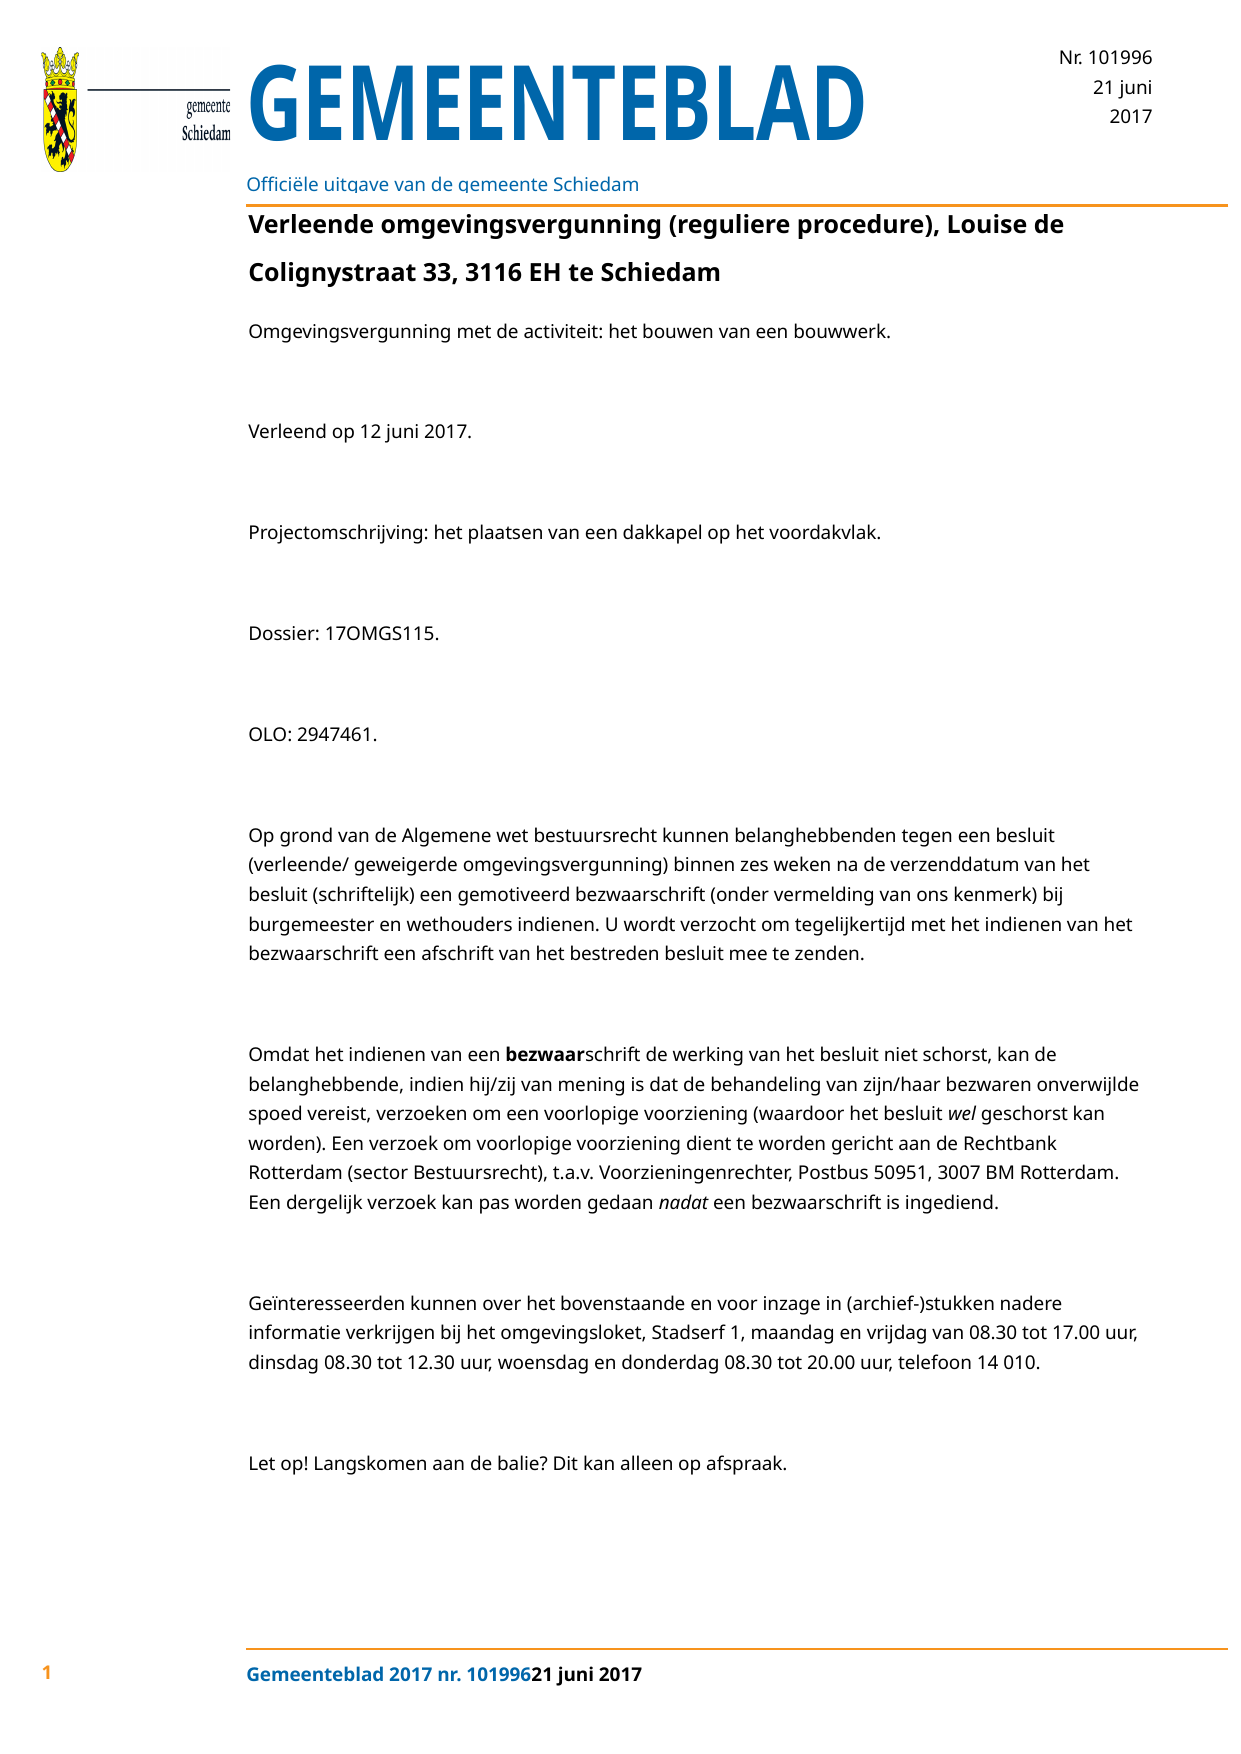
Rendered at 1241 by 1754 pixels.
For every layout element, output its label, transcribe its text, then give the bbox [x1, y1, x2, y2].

text Let op! Langskomen aan de balie? Dit kan alleen op afspraak. [248, 1450, 1152, 1476]
text Projectomschrijving: het plaatsen van een dakkapel op het voordakvlak. [248, 519, 1152, 545]
text Dossier: 17OMGS115. [248, 620, 1152, 646]
text Omdat het indienen van een bezwaarschrift de werking van het besluit niet schorst, kan de belanghebbende, indien hij/zij van mening is dat de behandeling van zijn/haar bezwaren onverwijlde spoed vereist, verzoeken om een voorlopige voorziening (waardoor het besluit wel geschorst kan worden). Een verzoek om voorlopige voorziening dient te worden gericht aan de Rechtbank Rotterdam (sector Bestuursrecht), t.a.v. Voorzieningenrechter, Postbus 50951, 3007 BM Rotterdam. Een dergelijk verzoek kan pas worden gedaan nadat een bezwaarschrift is ingediend. [248, 1041, 1152, 1215]
picture [41, 47, 231, 172]
text Op grond van de Algemene wet bestuursrecht kunnen belanghebbenden tegen een besluit (verleende/ geweigerde omgevingsvergunning) binnen zes weken na de verzenddatum van het besluit (schriftelijk) een gemotiveerd bezwaarschrift (onder vermelding van ons kenmerk) bij burgemeester en wethouders indienen. U wordt verzocht om tegelijkertijd met het indienen van het bezwaarschrift een afschrift van het bestreden besluit mee te zenden. [248, 822, 1152, 966]
text Verleend op 12 juni 2017. [248, 419, 1152, 444]
text Omgevingsvergunning met de activiteit: het bouwen van een bouwwerk. [248, 318, 1152, 344]
text OLO: 2947461. [248, 721, 1152, 747]
text Geïnteresseerden kunnen over het bovenstaande en voor inzage in (archief-)stukken nadere informatie verkrijgen bij het omgevingsloket, Stadserf 1, maandag en vrijdag van 08.30 tot 17.00 uur, dinsdag 08.30 tot 12.30 uur, woensdag en donderdag 08.30 tot 20.00 uur, telefoon 14 010. [248, 1290, 1152, 1375]
text Verleende omgevingsvergunning (reguliere procedure), Louise de Colignystraat 33, 3116 EH te Schiedam [248, 207, 1152, 288]
